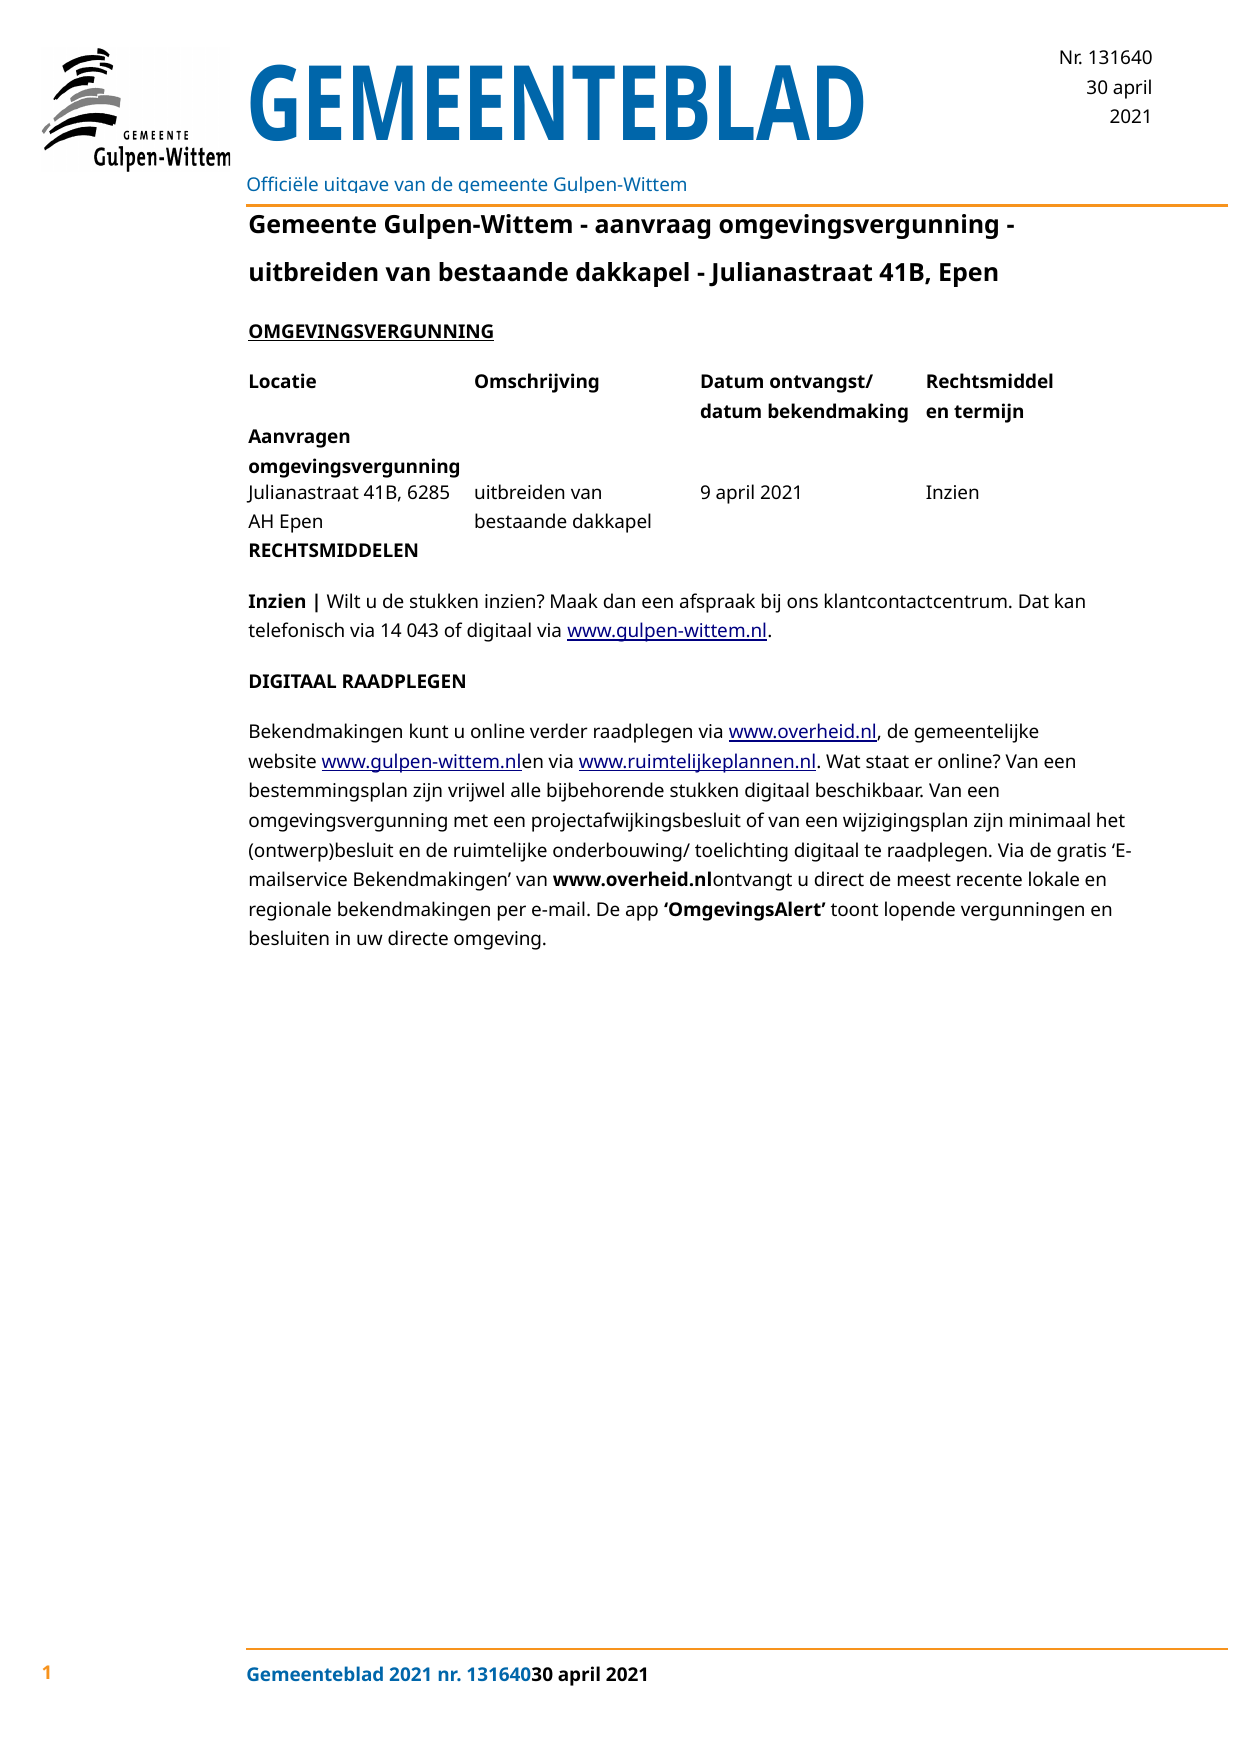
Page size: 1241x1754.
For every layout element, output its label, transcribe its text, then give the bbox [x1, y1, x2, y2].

text Bekendmakingen kunt u online verder raadplegen via www.overheid.nl, de gemeentelijke website www.gulpen-wittem.nlen via www.ruimtelijkeplannen.nl. Wat staat er online? Van een bestemmingsplan zijn vrijwel alle bijbehorende stukken digitaal beschikbaar. Van een omgevingsvergunning met een projectafwijkingsbesluit of van een wijzigingsplan zijn minimaal het (ontwerp)besluit en de ruimtelijke onderbouwing/ toelichting digitaal te raadplegen. Via de gratis ‘E-mailservice Bekendmakingen’ van www.overheid.nlontvangt u direct de meest recente lokale en regionale bekendmakingen per e-mail. De app ‘OmgevingsAlert’ toont lopende vergunningen en besluiten in uw directe omgeving. [248, 718, 1152, 951]
picture [41, 47, 231, 172]
text Gemeente Gulpen-Wittem - aanvraag omgevingsvergunning - uitbreiden van bestaande dakkapel - Julianastraat 41B, Epen [248, 207, 1152, 288]
table_cell [474, 424, 700, 479]
table_cell [926, 424, 1152, 479]
table_cell Inzien [926, 479, 1152, 534]
table_header Datum ontvangst/ datum bekendmaking [700, 369, 926, 424]
table_cell Aanvragen omgevingsvergunning [248, 424, 474, 479]
table_header Rechtsmiddel en termijn [926, 369, 1152, 424]
table_header Omschrijving [474, 369, 700, 424]
table_cell uitbreiden van bestaande dakkapel [474, 479, 700, 534]
text OMGEVINGSVERGUNNING [248, 318, 1152, 344]
table_header Locatie [248, 369, 474, 424]
text RECHTSMIDDELEN [248, 538, 1152, 563]
text DIGITAAL RAADPLEGEN [248, 668, 1152, 694]
table_cell 9 april 2021 [700, 479, 926, 534]
table_cell Julianastraat 41B, 6285 AH Epen [248, 479, 474, 534]
table_cell [700, 424, 926, 479]
text Inzien | Wilt u de stukken inzien? Maak dan een afspraak bij ons klantcontactcentrum. Dat kan telefonisch via 14 043 of digitaal via www.gulpen-wittem.nl. [248, 588, 1152, 643]
